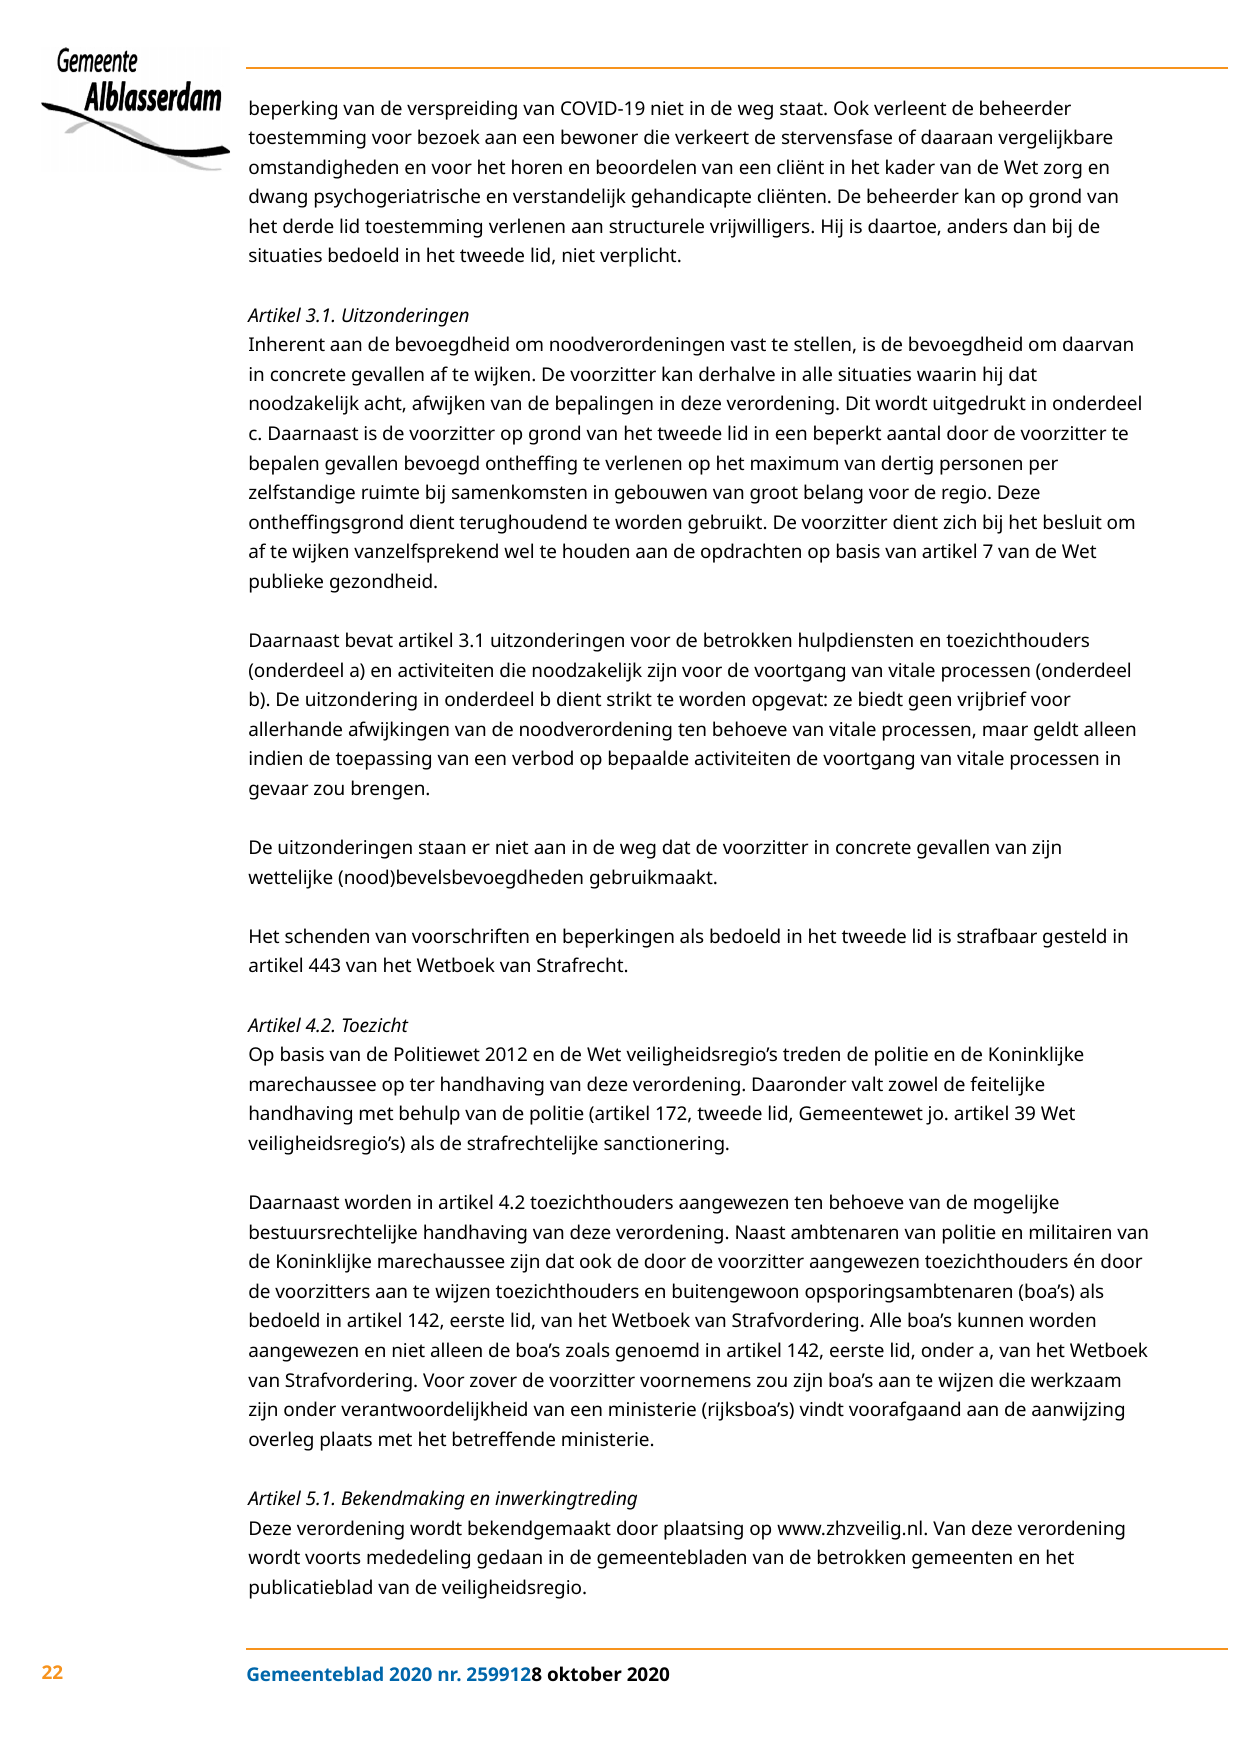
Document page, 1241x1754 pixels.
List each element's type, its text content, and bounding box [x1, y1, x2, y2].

text Daarnaast bevat artikel 3.1 uitzonderingen voor de betrokken hulpdiensten en toezichthouders (onderdeel a) en activiteiten die noodzakelijk zijn voor de voortgang van vitale processen (onderdeel b). De uitzondering in onderdeel b dient strikt te worden opgevat: ze biedt geen vrijbrief voor allerhande afwijkingen van de noodverordening ten behoeve van vitale processen, maar geldt alleen indien de toepassing van een verbod op bepaalde activiteiten de voortgang van vitale processen in gevaar zou brengen. [248, 627, 1152, 801]
text beperking van de verspreiding van COVID-19 niet in de weg staat. Ook verleent de beheerder toestemming voor bezoek aan een bewoner die verkeert de stervensfase of daaraan vergelijkbare omstandigheden en voor het horen en beoordelen van een cliënt in het kader van de Wet zorg en dwang psychogeriatrische en verstandelijk gehandicapte cliënten. De beheerder kan op grond van het derde lid toestemming verlenen aan structurele vrijwilligers. Hij is daartoe, anders dan bij de situaties bedoeld in het tweede lid, niet verplicht. [248, 95, 1152, 268]
text Artikel 3.1. Uitzonderingen [248, 302, 1152, 328]
text De uitzonderingen staan er niet aan in de weg dat de voorzitter in concrete gevallen van zijn wettelijke (nood)bevelsbevoegdheden gebruikmaakt. [248, 834, 1152, 890]
text Deze verordening wordt bekendgemaakt door plaatsing op www.zhzveilig.nl. Van deze verordening wordt voorts mededeling gedaan in de gemeentebladen van de betrokken gemeenten en het publicatieblad van de veiligheidsregio. [248, 1515, 1152, 1600]
picture [41, 47, 231, 172]
text Het schenden van voorschriften en beperkingen als bedoeld in het tweede lid is strafbaar gesteld in artikel 443 van het Wetboek van Strafrecht. [248, 923, 1152, 978]
text Artikel 4.2. Toezicht [248, 1012, 1152, 1038]
text Op basis van de Politiewet 2012 en de Wet veiligheidsregio’s treden de politie en de Koninklijke marechaussee op ter handhaving van deze verordening. Daaronder valt zowel de feitelijke handhaving met behulp van de politie (artikel 172, tweede lid, Gemeentewet jo. artikel 39 Wet veiligheidsregio’s) als de strafrechtelijke sanctionering. [248, 1041, 1152, 1156]
text Daarnaast worden in artikel 4.2 toezichthouders aangewezen ten behoeve van de mogelijke bestuursrechtelijke handhaving van deze verordening. Naast ambtenaren van politie en militairen van de Koninklijke marechaussee zijn dat ook de door de voorzitter aangewezen toezichthouders én door de voorzitters aan te wijzen toezichthouders en buitengewoon opsporingsambtenaren (boa’s) als bedoeld in artikel 142, eerste lid, van het Wetboek van Strafvordering. Alle boa’s kunnen worden aangewezen en niet alleen de boa’s zoals genoemd in artikel 142, eerste lid, onder a, van het Wetboek van Strafvordering. Voor zover de voorzitter voornemens zou zijn boa’s aan te wijzen die werkzaam zijn onder verantwoordelijkheid van een ministerie (rijksboa’s) vindt voorafgaand aan de aanwijzing overleg plaats met het betreffende ministerie. [248, 1189, 1152, 1452]
text Artikel 5.1. Bekendmaking en inwerkingtreding [248, 1485, 1152, 1511]
text Inherent aan de bevoegdheid om noodverordeningen vast te stellen, is de bevoegdheid om daarvan in concrete gevallen af te wijken. De voorzitter kan derhalve in alle situaties waarin hij dat noodzakelijk acht, afwijken van de bepalingen in deze verordening. Dit wordt uitgedrukt in onderdeel c. Daarnaast is de voorzitter op grond van het tweede lid in een beperkt aantal door de voorzitter te bepalen gevallen bevoegd ontheffing te verlenen op het maximum van dertig personen per zelfstandige ruimte bij samenkomsten in gebouwen van groot belang voor de regio. Deze ontheffingsgrond dient terughoudend te worden gebruikt. De voorzitter dient zich bij het besluit om af te wijken vanzelfsprekend wel te houden aan de opdrachten op basis van artikel 7 van de Wet publieke gezondheid. [248, 331, 1152, 594]
